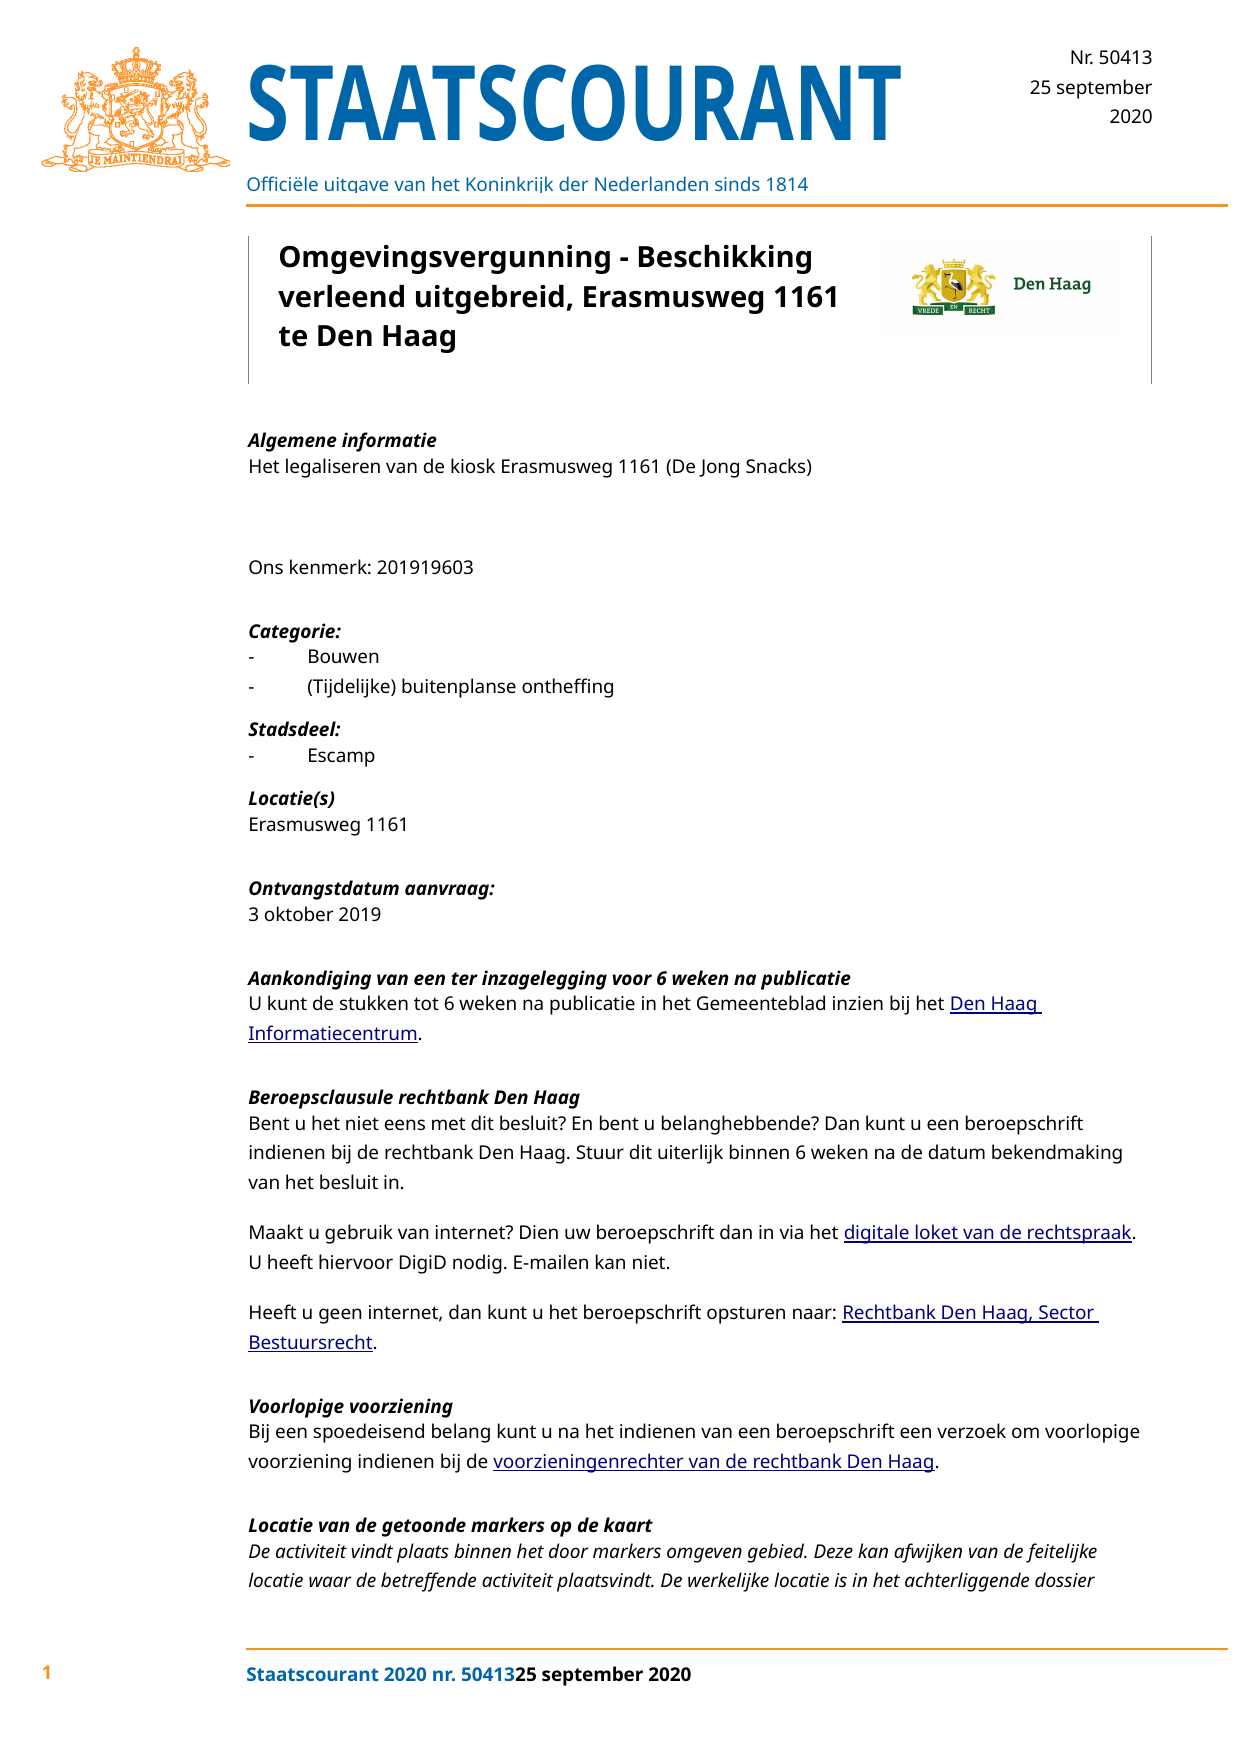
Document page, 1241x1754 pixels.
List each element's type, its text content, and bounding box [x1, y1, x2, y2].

picture [882, 236, 1119, 336]
list Bouwen [248, 644, 1152, 669]
text U kunt de stukken tot 6 weken na publicatie in het Gemeenteblad inzien bij het Den Haag Informatiecentrum. [248, 990, 1152, 1046]
text Aankondiging van een ter inzagelegging voor 6 weken na publicatie [248, 965, 1152, 990]
text Algemene informatie [248, 427, 1152, 453]
text Bij een spoedeisend belang kunt u na het indienen van een beroepschrift een verzoek om voorlopige voorziening indienen bij de voorzieningenrechter van de rechtbank Den Haag. [248, 1418, 1152, 1474]
text Het legaliseren van de kiosk Erasmusweg 1161 (De Jong Snacks) [248, 453, 1152, 479]
text Bent u het niet eens met dit besluit? En bent u belanghebbende? Dan kunt u een beroepschrift indienen bij de rechtbank Den Haag. Stuur dit uiterlijk binnen 6 weken na de datum bekendmaking van het besluit in. [248, 1110, 1152, 1194]
text Locatie van de getoonde markers op de kaart [248, 1512, 1152, 1538]
text Erasmusweg 1161 [248, 811, 1152, 837]
table_header Omgevingsvergunning - Beschikking verleend uitgebreid, Erasmusweg 1161 te Den Haag [249, 236, 850, 384]
picture [41, 47, 231, 172]
text Beroepsclausule rechtbank Den Haag [248, 1084, 1152, 1110]
text Categorie: [248, 618, 1152, 644]
text Stadsdeel: [248, 716, 1152, 742]
text Locatie(s) [248, 785, 1152, 811]
text 3 oktober 2019 [248, 901, 1152, 926]
list Escamp [248, 742, 1152, 768]
text Voorlopige voorziening [248, 1393, 1152, 1418]
text Ons kenmerk: 201919603 [248, 554, 1152, 580]
text Heeft u geen internet, dan kunt u het beroepschrift opsturen naar: Rechtbank Den Haag, Sector Bestuursrecht. [248, 1299, 1152, 1354]
list (Tijdelijke) buitenplanse ontheffing [248, 673, 1152, 699]
table_header [850, 236, 1151, 384]
text Maakt u gebruik van internet? Dien uw beroepschrift dan in via het digitale loket van de rechtspraak. U heeft hiervoor DigiD nodig. E-mailen kan niet. [248, 1219, 1152, 1274]
text De activiteit vindt plaats binnen het door markers omgeven gebied. Deze kan afwijken van de feitelijke locatie waar de betreffende activiteit plaatsvindt. De werkelijke locatie is in het achterliggende dossier [248, 1538, 1152, 1593]
text Ontvangstdatum aanvraag: [248, 875, 1152, 901]
